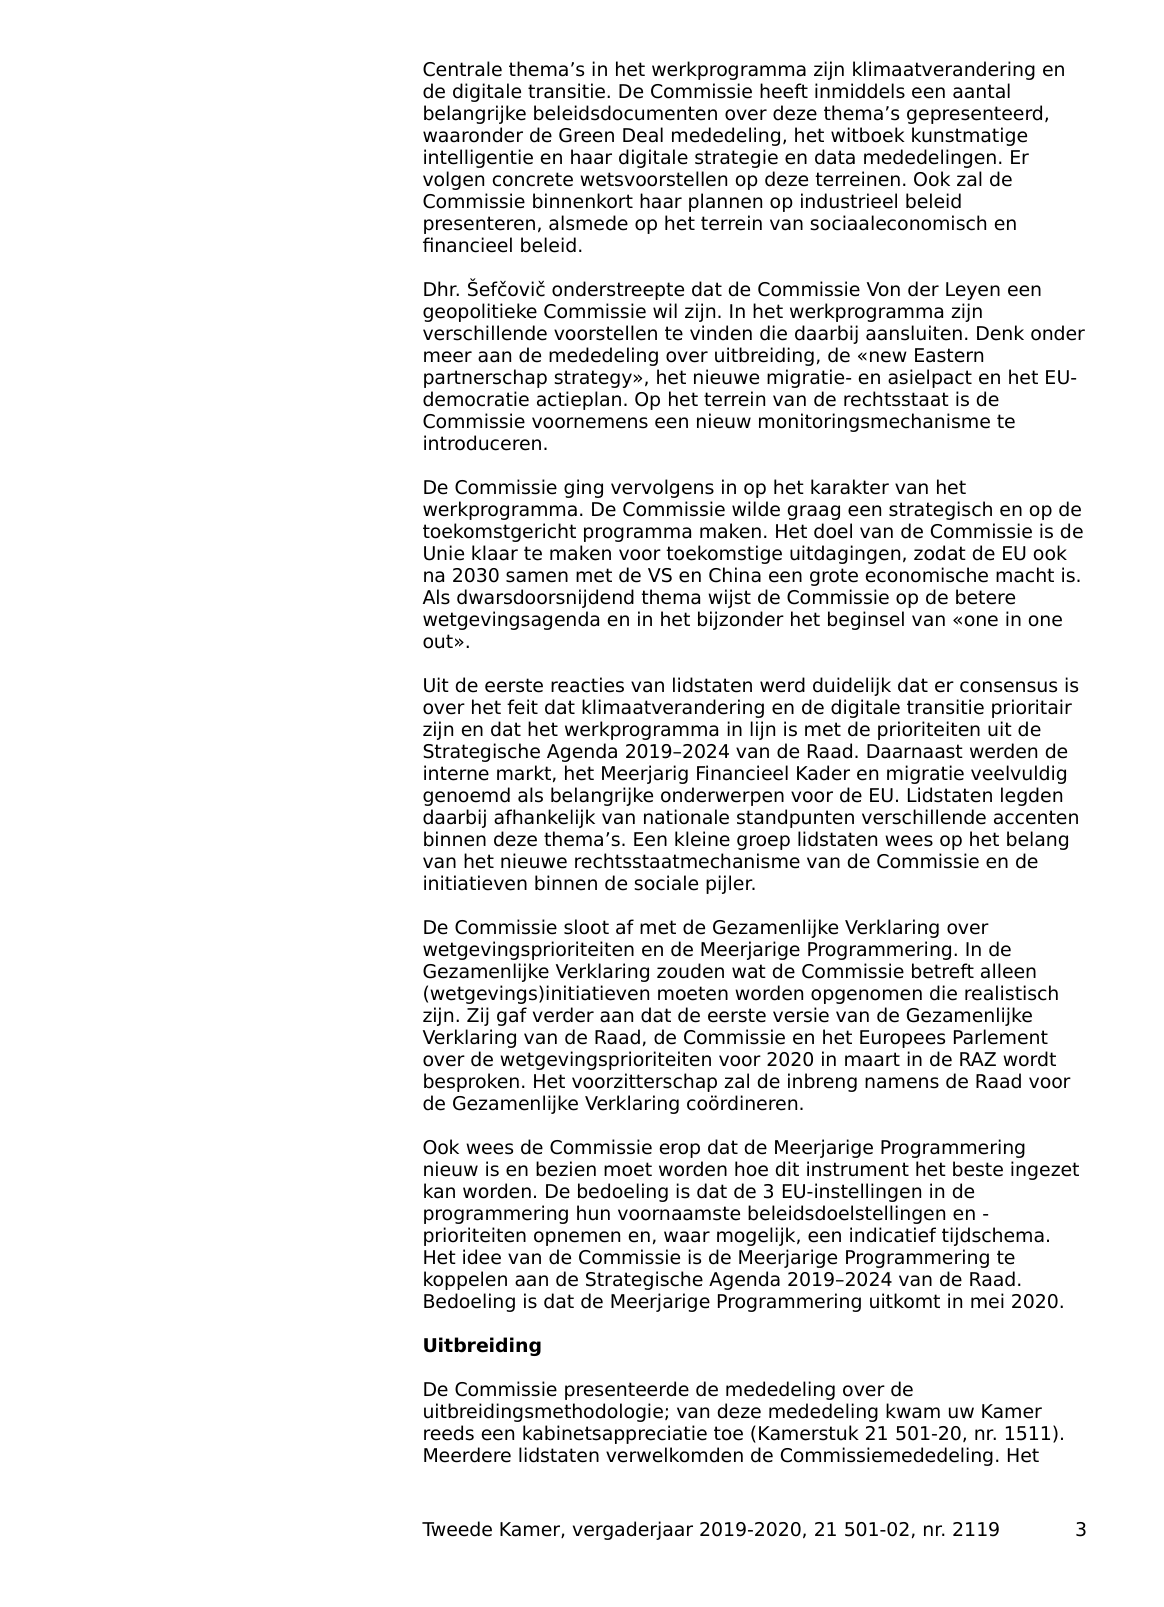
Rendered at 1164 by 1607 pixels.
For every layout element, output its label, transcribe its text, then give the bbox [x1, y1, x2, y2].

text De Commissie ging vervolgens in op het karakter van het werkprogramma. De Commissie wilde graag een strategisch en op de toekomstgericht programma maken. Het doel van de Commissie is de Unie klaar te maken voor toekomstige uitdagingen, zodat de EU ook na 2030 samen met de VS en China een grote economische macht is. Als dwarsdoorsnijdend thema wijst de Commissie op de betere wetgevingsagenda en in het bijzonder het beginsel van «one in one out». [422, 477, 1087, 653]
subtitle Uitbreiding [422, 1335, 1087, 1357]
text Dhr. Šefčovič onderstreepte dat de Commissie Von der Leyen een geopolitieke Commissie wil zijn. In het werkprogramma zijn verschillende voorstellen te vinden die daarbij aansluiten. Denk onder meer aan de mededeling over uitbreiding, de «new Eastern partnerschap strategy», het nieuwe migratie- en asielpact en het EU-democratie actieplan. Op het terrein van de rechtsstaat is de Commissie voornemens een nieuw monitoringsmechanisme te introduceren. [422, 279, 1087, 455]
text Ook wees de Commissie erop dat de Meerjarige Programmering nieuw is en bezien moet worden hoe dit instrument het beste ingezet kan worden. De bedoeling is dat de 3 EU-instellingen in de programmering hun voornaamste beleidsdoelstellingen en -prioriteiten opnemen en, waar mogelijk, een indicatief tijdschema. Het idee van de Commissie is de Meerjarige Programmering te koppelen aan de Strategische Agenda 2019–2024 van de Raad. Bedoeling is dat de Meerjarige Programmering uitkomt in mei 2020. [422, 1137, 1087, 1313]
text Uit de eerste reacties van lidstaten werd duidelijk dat er consensus is over het feit dat klimaatverandering en de digitale transitie prioritair zijn en dat het werkprogramma in lijn is met de prioriteiten uit de Strategische Agenda 2019–2024 van de Raad. Daarnaast werden de interne markt, het Meerjarig Financieel Kader en migratie veelvuldig genoemd als belangrijke onderwerpen voor de EU. Lidstaten legden daarbij afhankelijk van nationale standpunten verschillende accenten binnen deze thema’s. Een kleine groep lidstaten wees op het belang van het nieuwe rechtsstaatmechanisme van de Commissie en de initiatieven binnen de sociale pijler. [422, 675, 1087, 895]
text De Commissie sloot af met de Gezamenlijke Verklaring over wetgevingsprioriteiten en de Meerjarige Programmering. In de Gezamenlijke Verklaring zouden wat de Commissie betreft alleen (wetgevings)initiatieven moeten worden opgenomen die realistisch zijn. Zij gaf verder aan dat de eerste versie van de Gezamenlijke Verklaring van de Raad, de Commissie en het Europees Parlement over de wetgevingsprioriteiten voor 2020 in maart in de RAZ wordt besproken. Het voorzitterschap zal de inbreng namens de Raad voor de Gezamenlijke Verklaring coördineren. [422, 917, 1087, 1115]
text Centrale thema’s in het werkprogramma zijn klimaatverandering en de digitale transitie. De Commissie heeft inmiddels een aantal belangrijke beleidsdocumenten over deze thema’s gepresenteerd, waaronder de Green Deal mededeling, het witboek kunstmatige intelligentie en haar digitale strategie en data mededelingen. Er volgen concrete wetsvoorstellen op deze terreinen. Ook zal de Commissie binnenkort haar plannen op industrieel beleid presenteren, alsmede op het terrein van sociaaleconomisch en financieel beleid. [422, 59, 1087, 257]
text De Commissie presenteerde de mededeling over de uitbreidingsmethodologie; van deze mededeling kwam uw Kamer reeds een kabinetsappreciatie toe (Kamerstuk 21 501-20, nr. 1511). Meerdere lidstaten verwelkomden de Commissiemededeling. Het [422, 1379, 1087, 1467]
